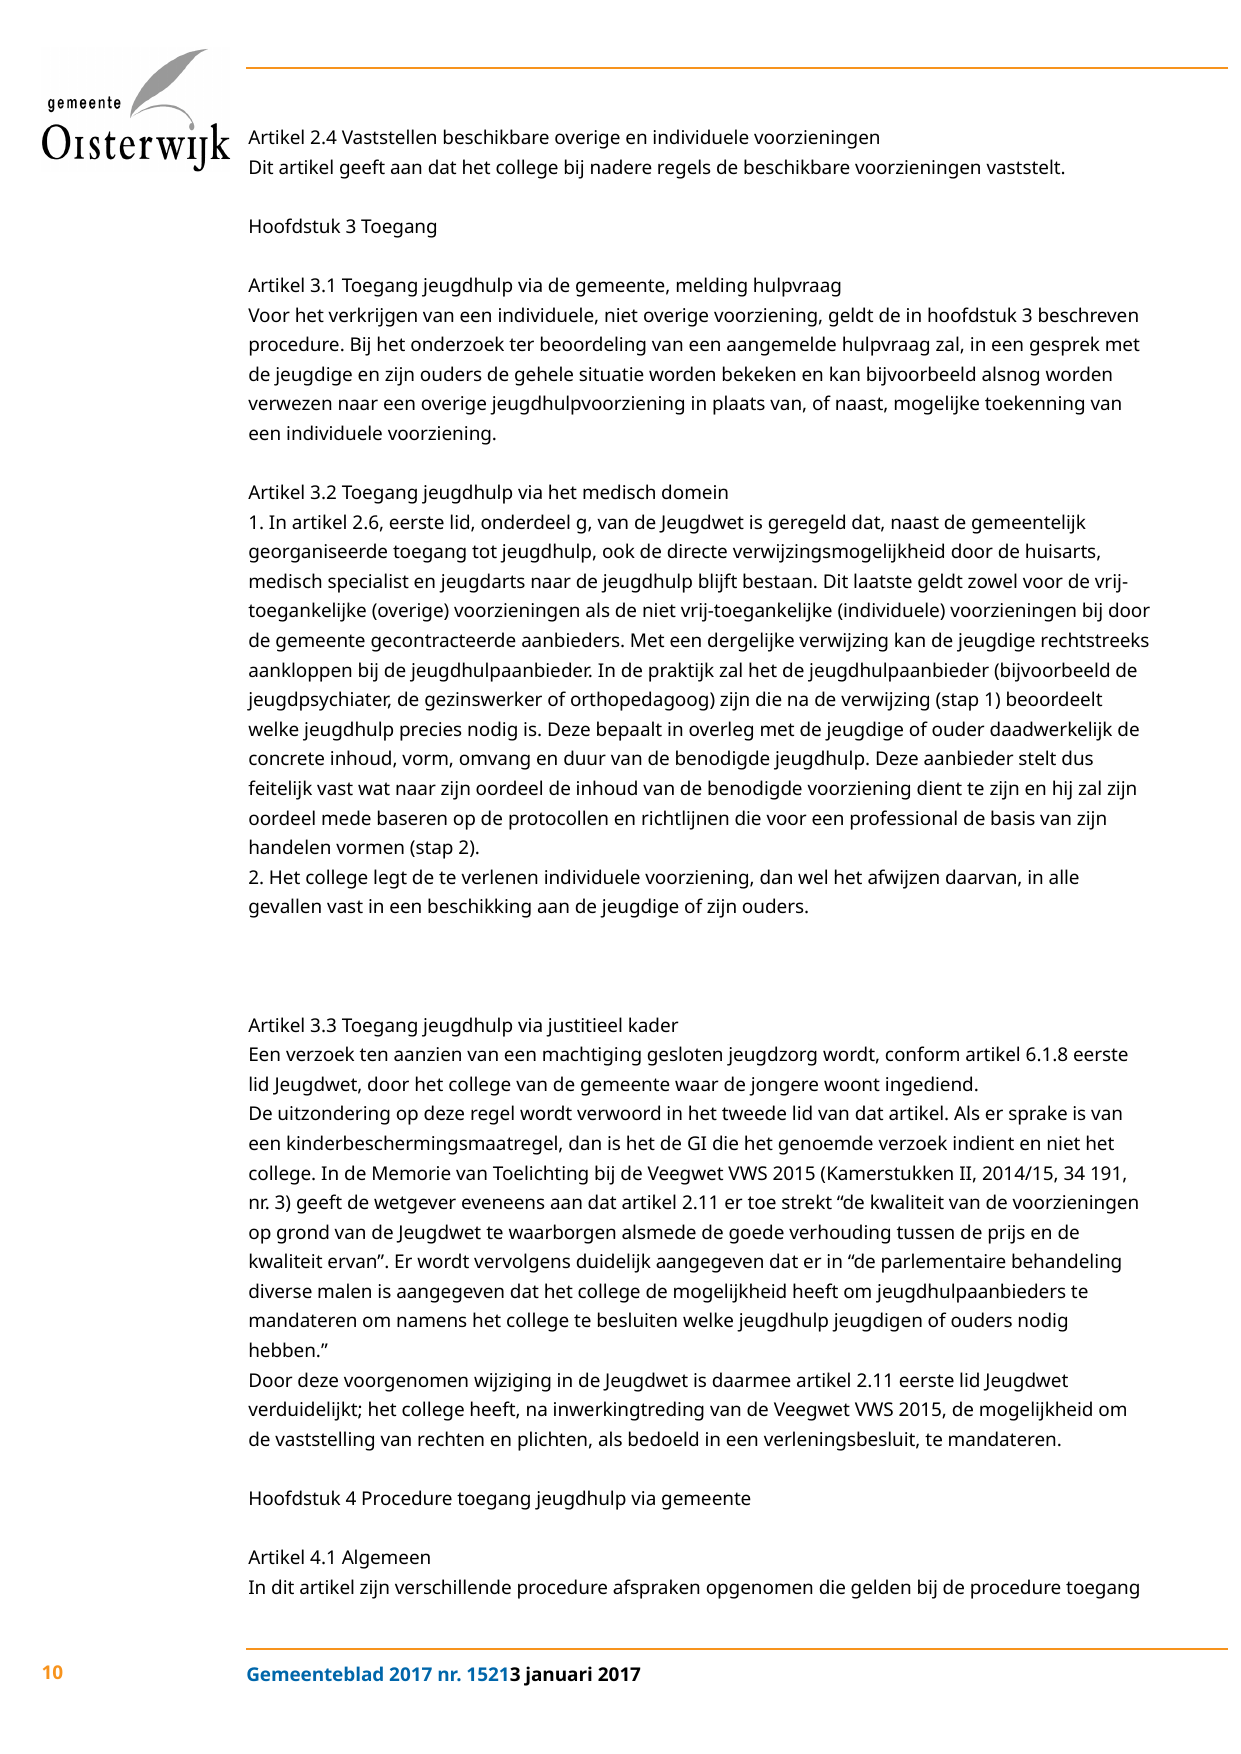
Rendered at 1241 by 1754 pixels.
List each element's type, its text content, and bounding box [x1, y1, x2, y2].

text Dit artikel geeft aan dat het college bij nadere regels de beschikbare voorzieningen vaststelt. [248, 154, 1152, 180]
text 1. In artikel 2.6, eerste lid, onderdeel g, van de Jeugdwet is geregeld dat, naast de gemeentelijk georganiseerde toegang tot jeugdhulp, ook de directe verwijzingsmogelijkheid door de huisarts, medisch specialist en jeugdarts naar de jeugdhulp blijft bestaan. Dit laatste geldt zowel voor de vrij-toegankelijke (overige) voorzieningen als de niet vrij-toegankelijke (individuele) voorzieningen bij door de gemeente gecontracteerde aanbieders. Met een dergelijke verwijzing kan de jeugdige rechtstreeks aankloppen bij de jeugdhulpaanbieder. In de praktijk zal het de jeugdhulpaanbieder (bijvoorbeeld de jeugdpsychiater, de gezinswerker of orthopedagoog) zijn die na de verwijzing (stap 1) beoordeelt welke jeugdhulp precies nodig is. Deze bepaalt in overleg met de jeugdige of ouder daadwerkelijk de concrete inhoud, vorm, omvang en duur van de benodigde jeugdhulp. Deze aanbieder stelt dus feitelijk vast wat naar zijn oordeel de inhoud van de benodigde voorziening dient te zijn en hij zal zijn oordeel mede baseren op de protocollen en richtlijnen die voor een professional de basis van zijn handelen vormen (stap 2). [248, 509, 1152, 860]
text Hoofdstuk 4 Procedure toegang jeugdhulp via gemeente [248, 1485, 1152, 1511]
text Artikel 3.3 Toegang jeugdhulp via justitieel kader [248, 1012, 1152, 1038]
text Een verzoek ten aanzien van een machtiging gesloten jeugdzorg wordt, conform artikel 6.1.8 eerste lid Jeugdwet, door het college van de gemeente waar de jongere woont ingediend. [248, 1041, 1152, 1097]
text Artikel 4.1 Algemeen [248, 1544, 1152, 1570]
picture [41, 47, 231, 172]
text Hoofdstuk 3 Toegang [248, 213, 1152, 239]
text Artikel 3.1 Toegang jeugdhulp via de gemeente, melding hulpvraag [248, 272, 1152, 298]
text 2. Het college legt de te verlenen individuele voorziening, dan wel het afwijzen daarvan, in alle gevallen vast in een beschikking aan de jeugdige of zijn ouders. [248, 864, 1152, 919]
text Artikel 3.2 Toegang jeugdhulp via het medisch domein [248, 479, 1152, 505]
text Artikel 2.4 Vaststellen beschikbare overige en individuele voorzieningen [248, 124, 1152, 150]
text Door deze voorgenomen wijziging in de Jeugdwet is daarmee artikel 2.11 eerste lid Jeugdwet verduidelijkt; het college heeft, na inwerkingtreding van de Veegwet VWS 2015, de mogelijkheid om de vaststelling van rechten en plichten, als bedoeld in een verleningsbesluit, te mandateren. [248, 1367, 1152, 1452]
text In dit artikel zijn verschillende procedure afspraken opgenomen die gelden bij de procedure toegang [248, 1574, 1152, 1600]
text De uitzondering op deze regel wordt verwoord in het tweede lid van dat artikel. Als er sprake is van een kinderbeschermingsmaatregel, dan is het de GI die het genoemde verzoek indient en niet het college. In de Memorie van Toelichting bij de Veegwet VWS 2015 (Kamerstukken II, 2014/15, 34 191, nr. 3) geeft de wetgever eveneens aan dat artikel 2.11 er toe strekt “de kwaliteit van de voorzieningen op grond van de Jeugdwet te waarborgen alsmede de goede verhouding tussen de prijs en de kwaliteit ervan”. Er wordt vervolgens duidelijk aangegeven dat er in “de parlementaire behandeling diverse malen is aangegeven dat het college de mogelijkheid heeft om jeugdhulpaanbieders te mandateren om namens het college te besluiten welke jeugdhulp jeugdigen of ouders nodig hebben.” [248, 1101, 1152, 1363]
text Voor het verkrijgen van een individuele, niet overige voorziening, geldt de in hoofdstuk 3 beschreven procedure. Bij het onderzoek ter beoordeling van een aangemelde hulpvraag zal, in een gesprek met de jeugdige en zijn ouders de gehele situatie worden bekeken en kan bijvoorbeeld alsnog worden verwezen naar een overige jeugdhulpvoorziening in plaats van, of naast, mogelijke toekenning van een individuele voorziening. [248, 302, 1152, 446]
